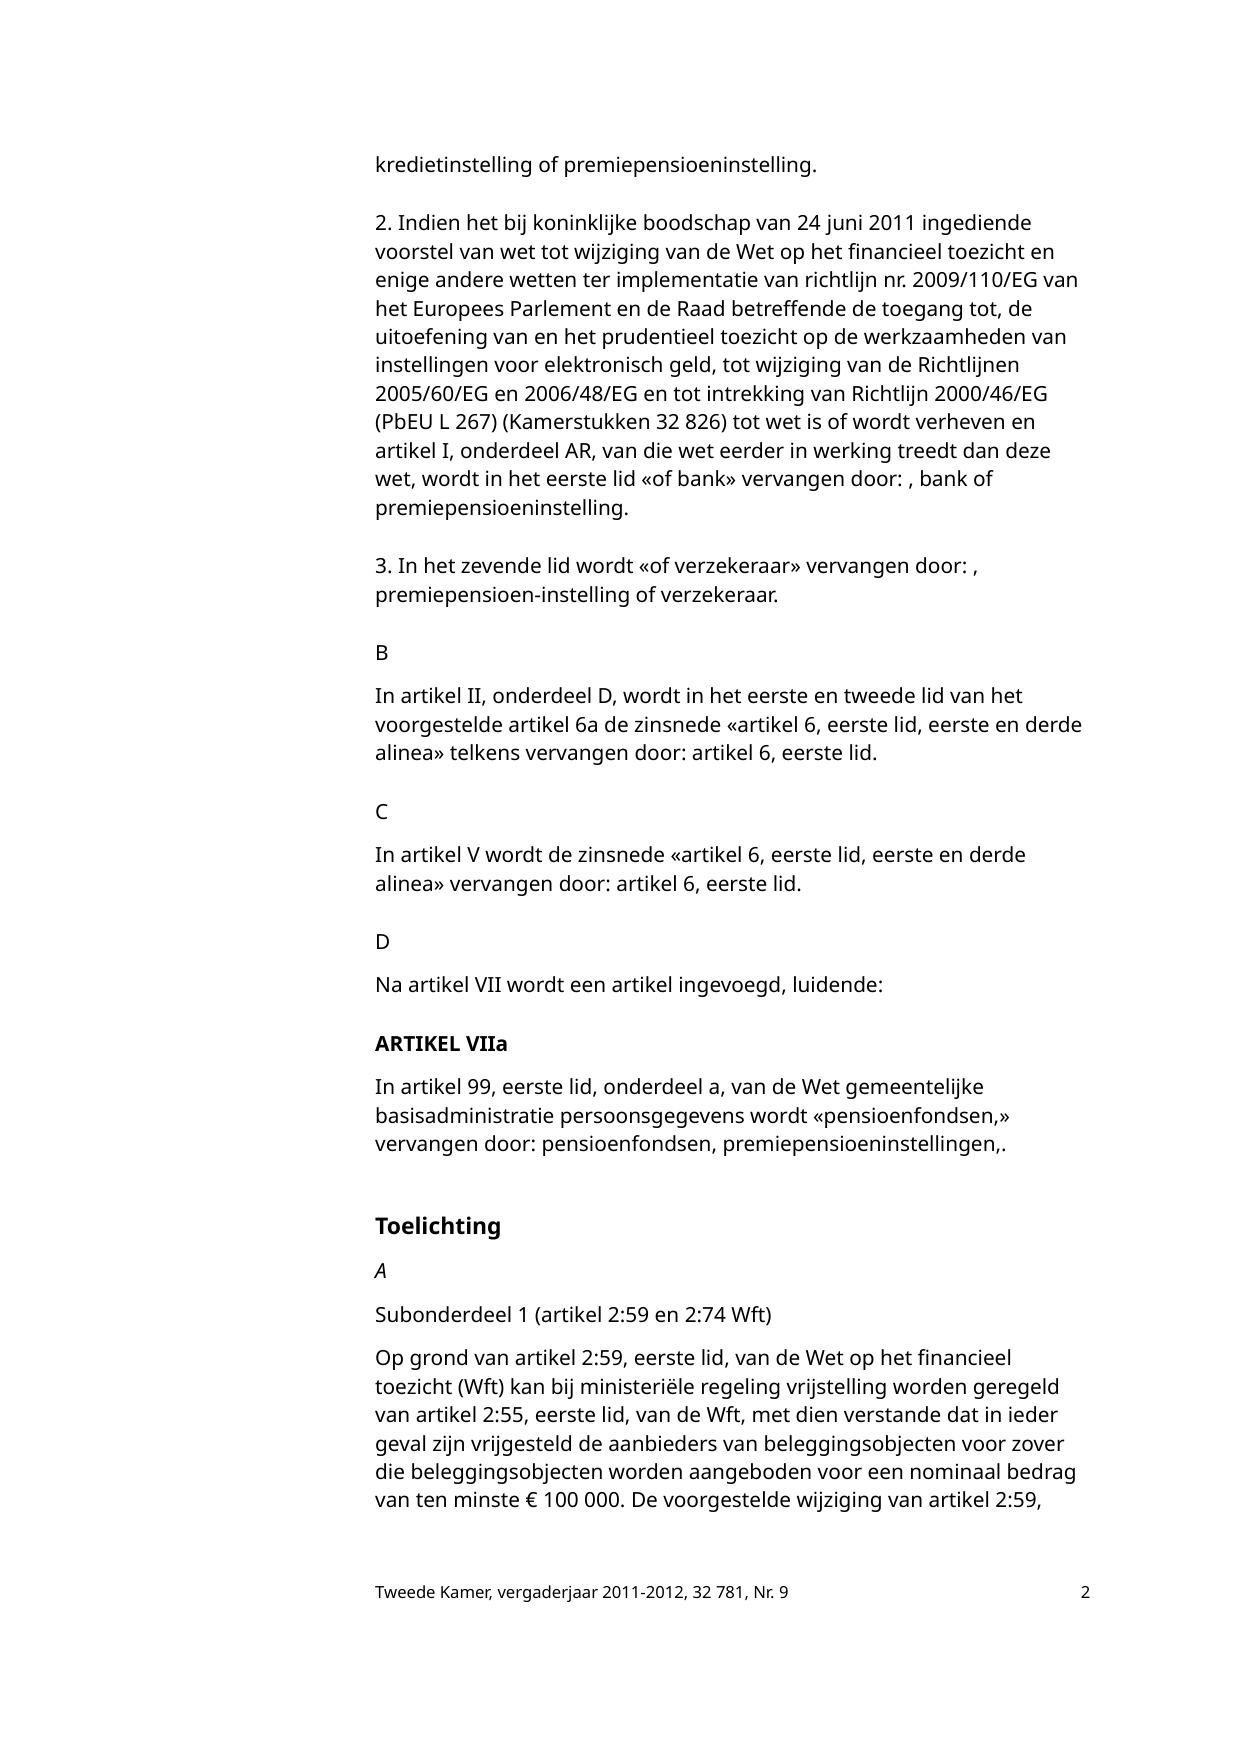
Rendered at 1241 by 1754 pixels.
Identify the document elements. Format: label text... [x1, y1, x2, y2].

subtitle Toelichting [375, 1210, 1090, 1242]
text C [375, 797, 1090, 825]
text kredietinstelling of premiepensioeninstelling. [375, 150, 1090, 178]
text Na artikel VII wordt een artikel ingevoegd, luidende: [375, 971, 1090, 999]
text Op grond van artikel 2:59, eerste lid, van de Wet op het financieel toezicht (Wft) kan bij ministeriële regeling vrijstelling worden geregeld van artikel 2:55, eerste lid, van de Wft, met dien verstande dat in ieder geval zijn vrijgesteld de aanbieders van beleggingsobjecten voor zover die beleggingsobjecten worden aangeboden voor een nominaal bedrag van ten minste € 100 000. De voorgestelde wijziging van artikel 2:59, [375, 1343, 1090, 1514]
text In artikel 99, eerste lid, onderdeel a, van de Wet gemeentelijke basisadministratie persoonsgegevens wordt «pensioenfondsen,» vervangen door: pensioenfondsen, premiepensioeninstellingen,. [375, 1072, 1090, 1158]
text ARTIKEL VIIa [375, 1029, 1090, 1057]
text A [375, 1257, 1090, 1285]
text B [375, 638, 1090, 667]
text 3. In het zevende lid wordt «of verzekeraar» vervangen door: , premiepensioen-instelling of verzekeraar. [375, 551, 1090, 608]
text In artikel V wordt de zinsnede «artikel 6, eerste lid, eerste en derde alinea» vervangen door: artikel 6, eerste lid. [375, 840, 1090, 897]
text 2. Indien het bij koninklijke boodschap van 24 juni 2011 ingediende voorstel van wet tot wijziging van de Wet op het financieel toezicht en enige andere wetten ter implementatie van richtlijn nr. 2009/110/EG van het Europees Parlement en de Raad betreffende de toegang tot, de uitoefening van en het prudentieel toezicht op de werkzaamheden van instellingen voor elektronisch geld, tot wijziging van de Richtlijnen 2005/60/EG en 2006/48/EG en tot intrekking van Richtlijn 2000/46/EG (PbEU L 267) (Kamerstukken 32 826) tot wet is of wordt verheven en artikel I, onderdeel AR, van die wet eerder in werking treedt dan deze wet, wordt in het eerste lid «of bank» vervangen door: , bank of premiepensioeninstelling. [375, 208, 1090, 521]
text In artikel II, onderdeel D, wordt in het eerste en tweede lid van het voorgestelde artikel 6a de zinsnede «artikel 6, eerste lid, eerste en derde alinea» telkens vervangen door: artikel 6, eerste lid. [375, 682, 1090, 767]
text Subonderdeel 1 (artikel 2:59 en 2:74 Wft) [375, 1300, 1090, 1328]
text D [375, 927, 1090, 956]
